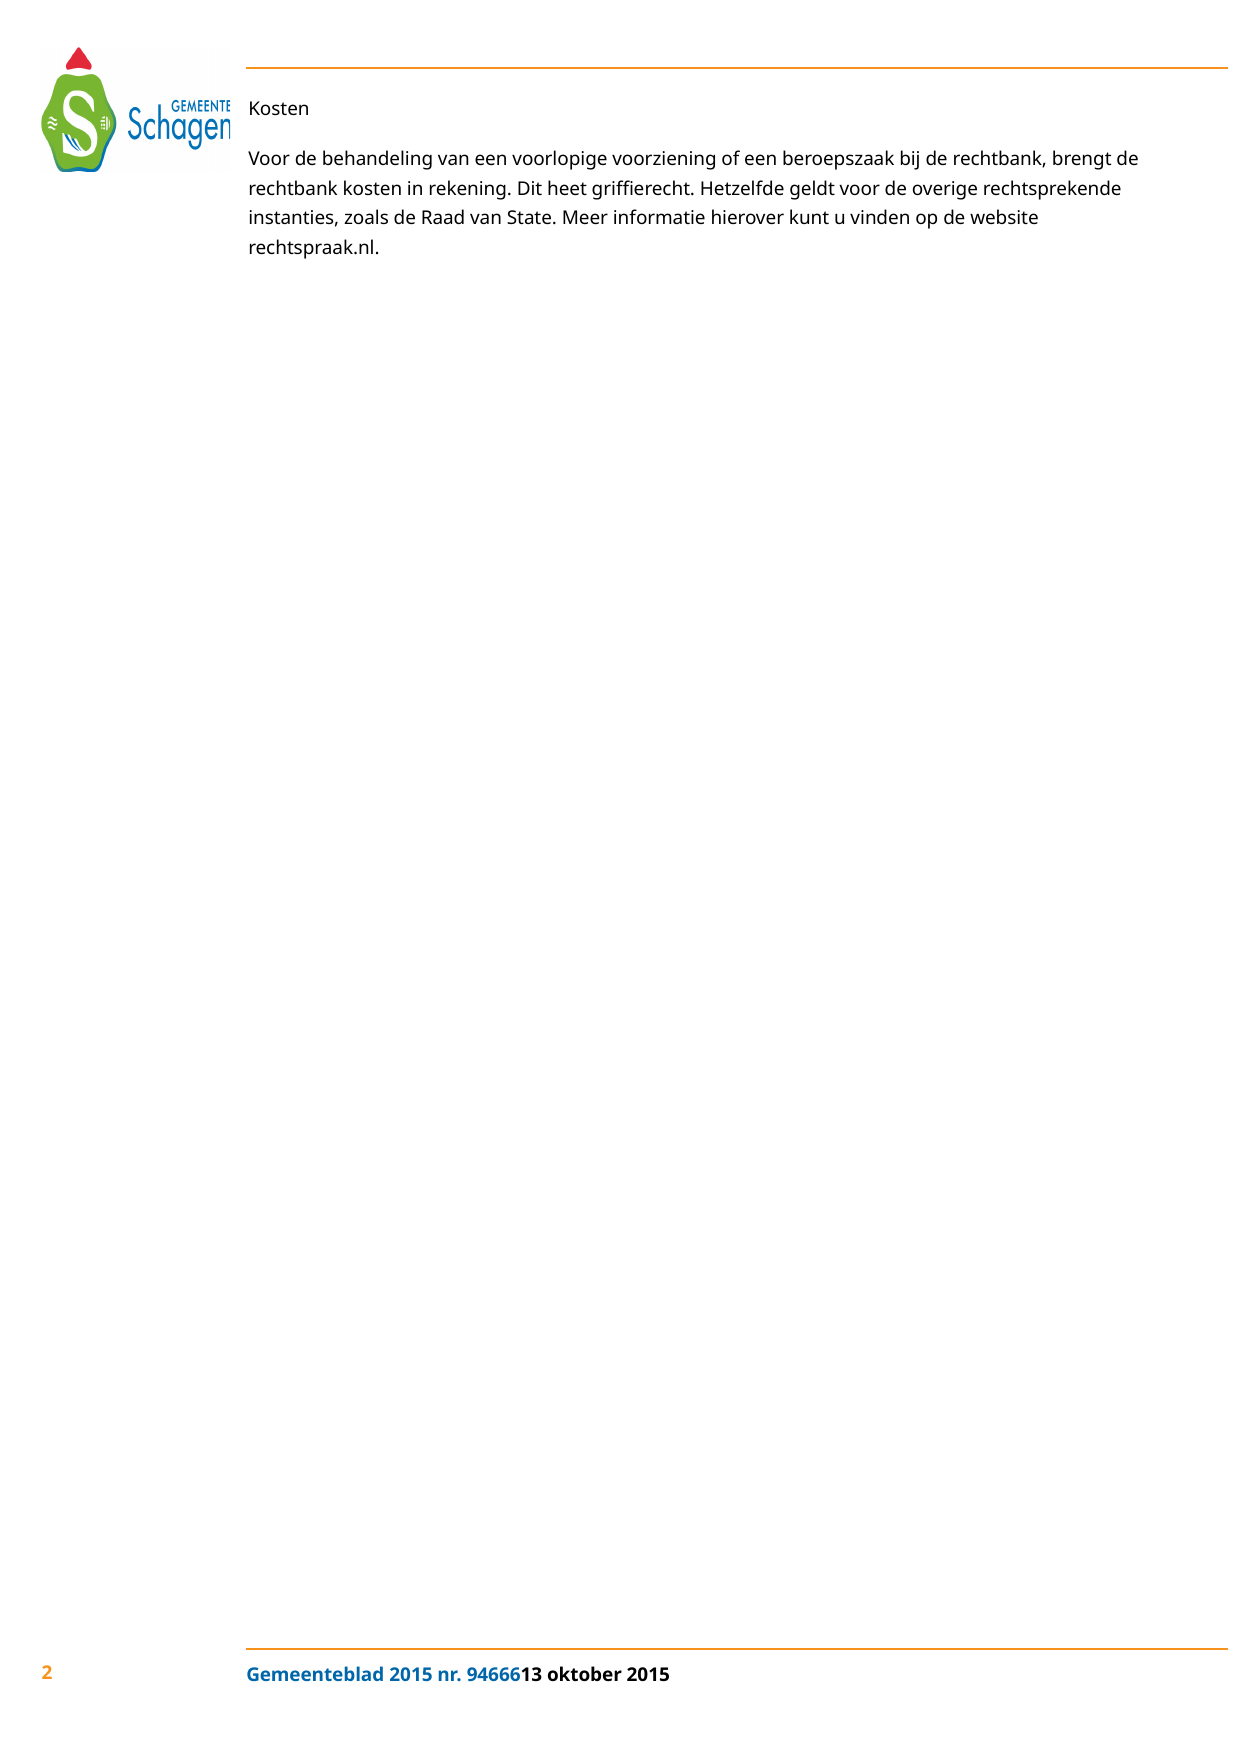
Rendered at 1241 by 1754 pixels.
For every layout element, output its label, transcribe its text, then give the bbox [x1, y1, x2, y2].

text Voor de behandeling van een voorlopige voorziening of een beroepszaak bij de rechtbank, brengt de rechtbank kosten in rekening. Dit heet griffierecht. Hetzelfde geldt voor de overige rechtsprekende instanties, zoals de Raad van State. Meer informatie hierover kunt u vinden op de website rechtspraak.nl. [248, 145, 1152, 260]
text Kosten [248, 95, 1152, 121]
picture [41, 47, 231, 172]
